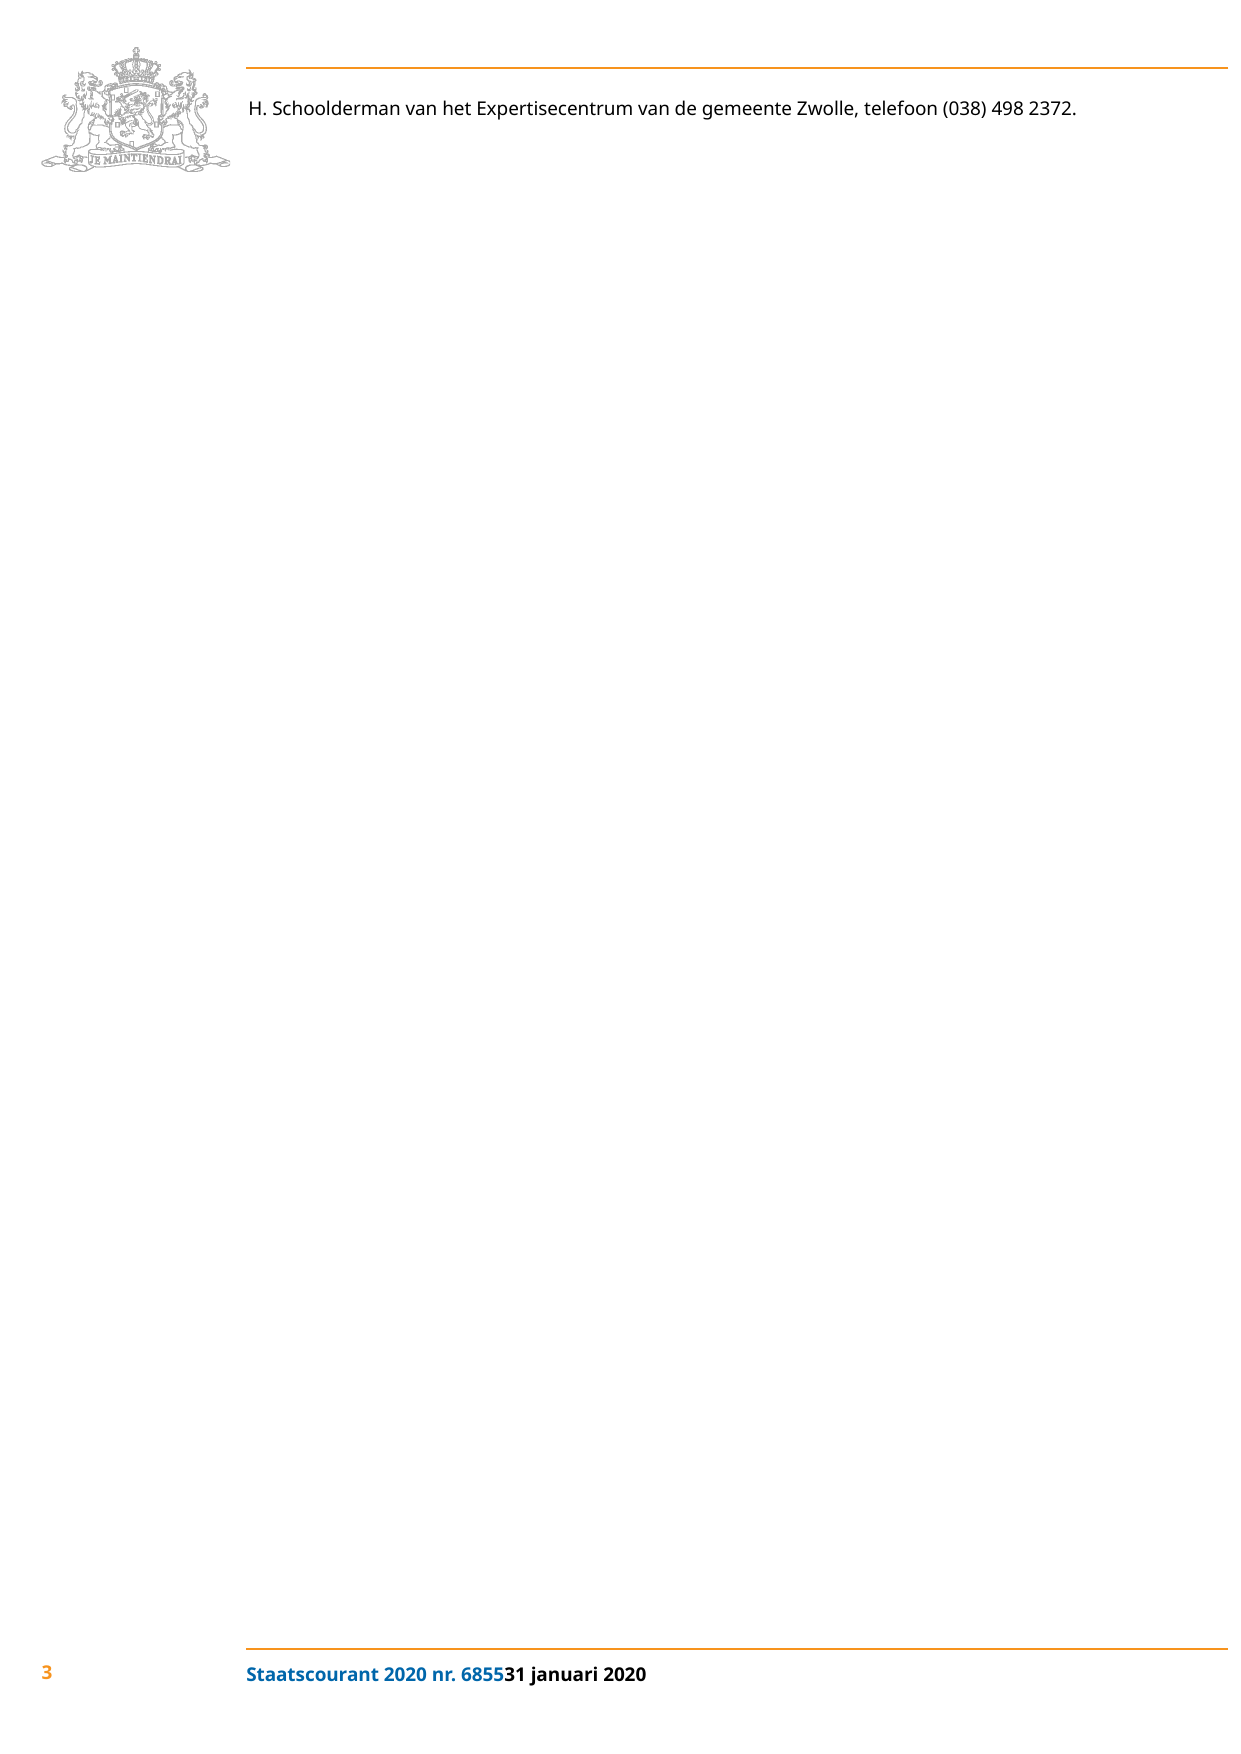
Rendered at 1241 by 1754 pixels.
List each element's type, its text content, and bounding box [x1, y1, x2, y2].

text H. Schoolderman van het Expertisecentrum van de gemeente Zwolle, telefoon (038) 498 2372. [248, 95, 1152, 121]
picture [41, 47, 231, 172]
